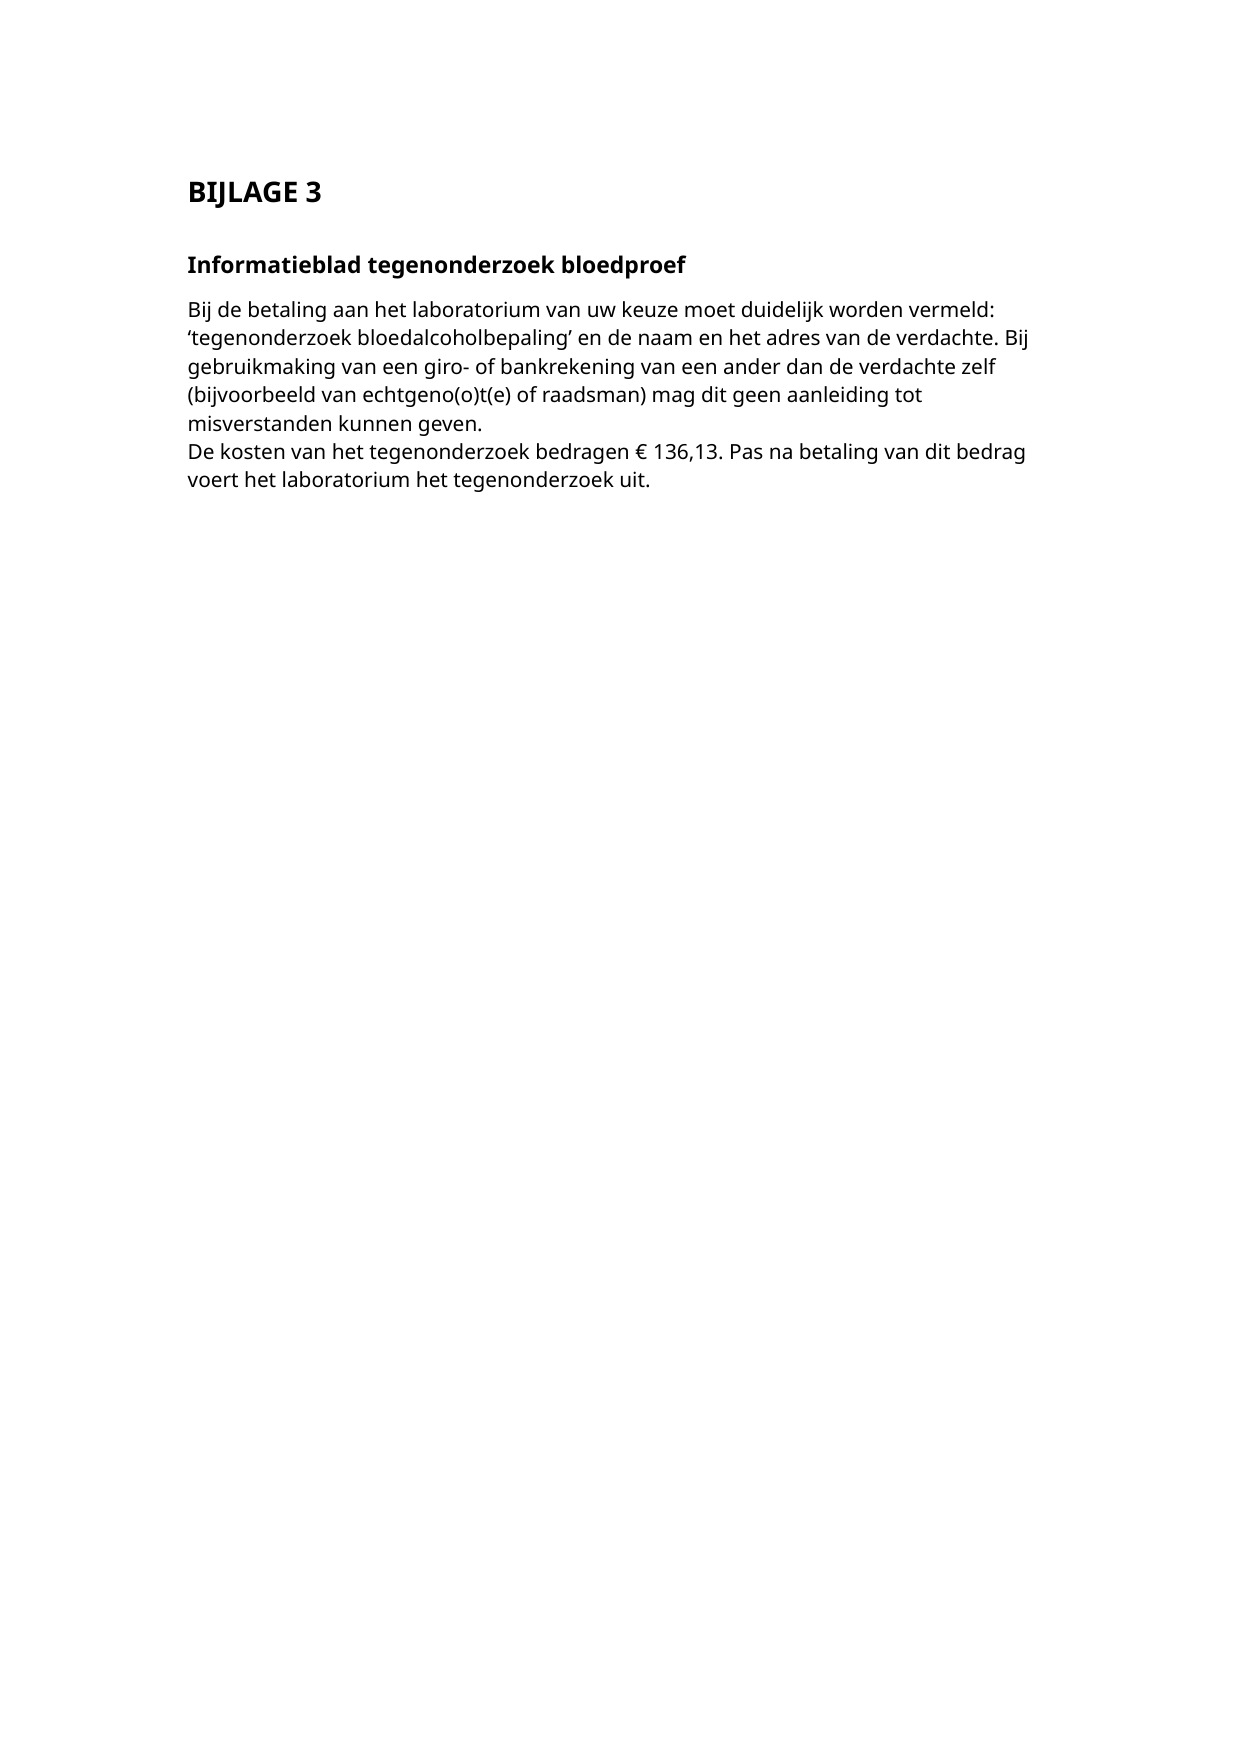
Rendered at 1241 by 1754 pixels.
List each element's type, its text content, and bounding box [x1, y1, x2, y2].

text De kosten van het tegenonderzoek bedragen € 136,13. Pas na betaling van dit bedrag voert het laboratorium het tegenonderzoek uit. [187, 437, 1053, 494]
subtitle Informatieblad tegenonderzoek bloedproef [187, 249, 1053, 280]
subtitle BIJLAGE 3 [187, 172, 1053, 211]
text Bij de betaling aan het laboratorium van uw keuze moet duidelijk worden vermeld: ‘tegenonderzoek bloedalcoholbepaling’ en de naam en het adres van de verdachte. Bij gebruikmaking van een giro- of bankrekening van een ander dan de verdachte zelf (bijvoorbeeld van echtgeno(o)t(e) of raadsman) mag dit geen aanleiding tot misverstanden kunnen geven. [187, 295, 1053, 437]
